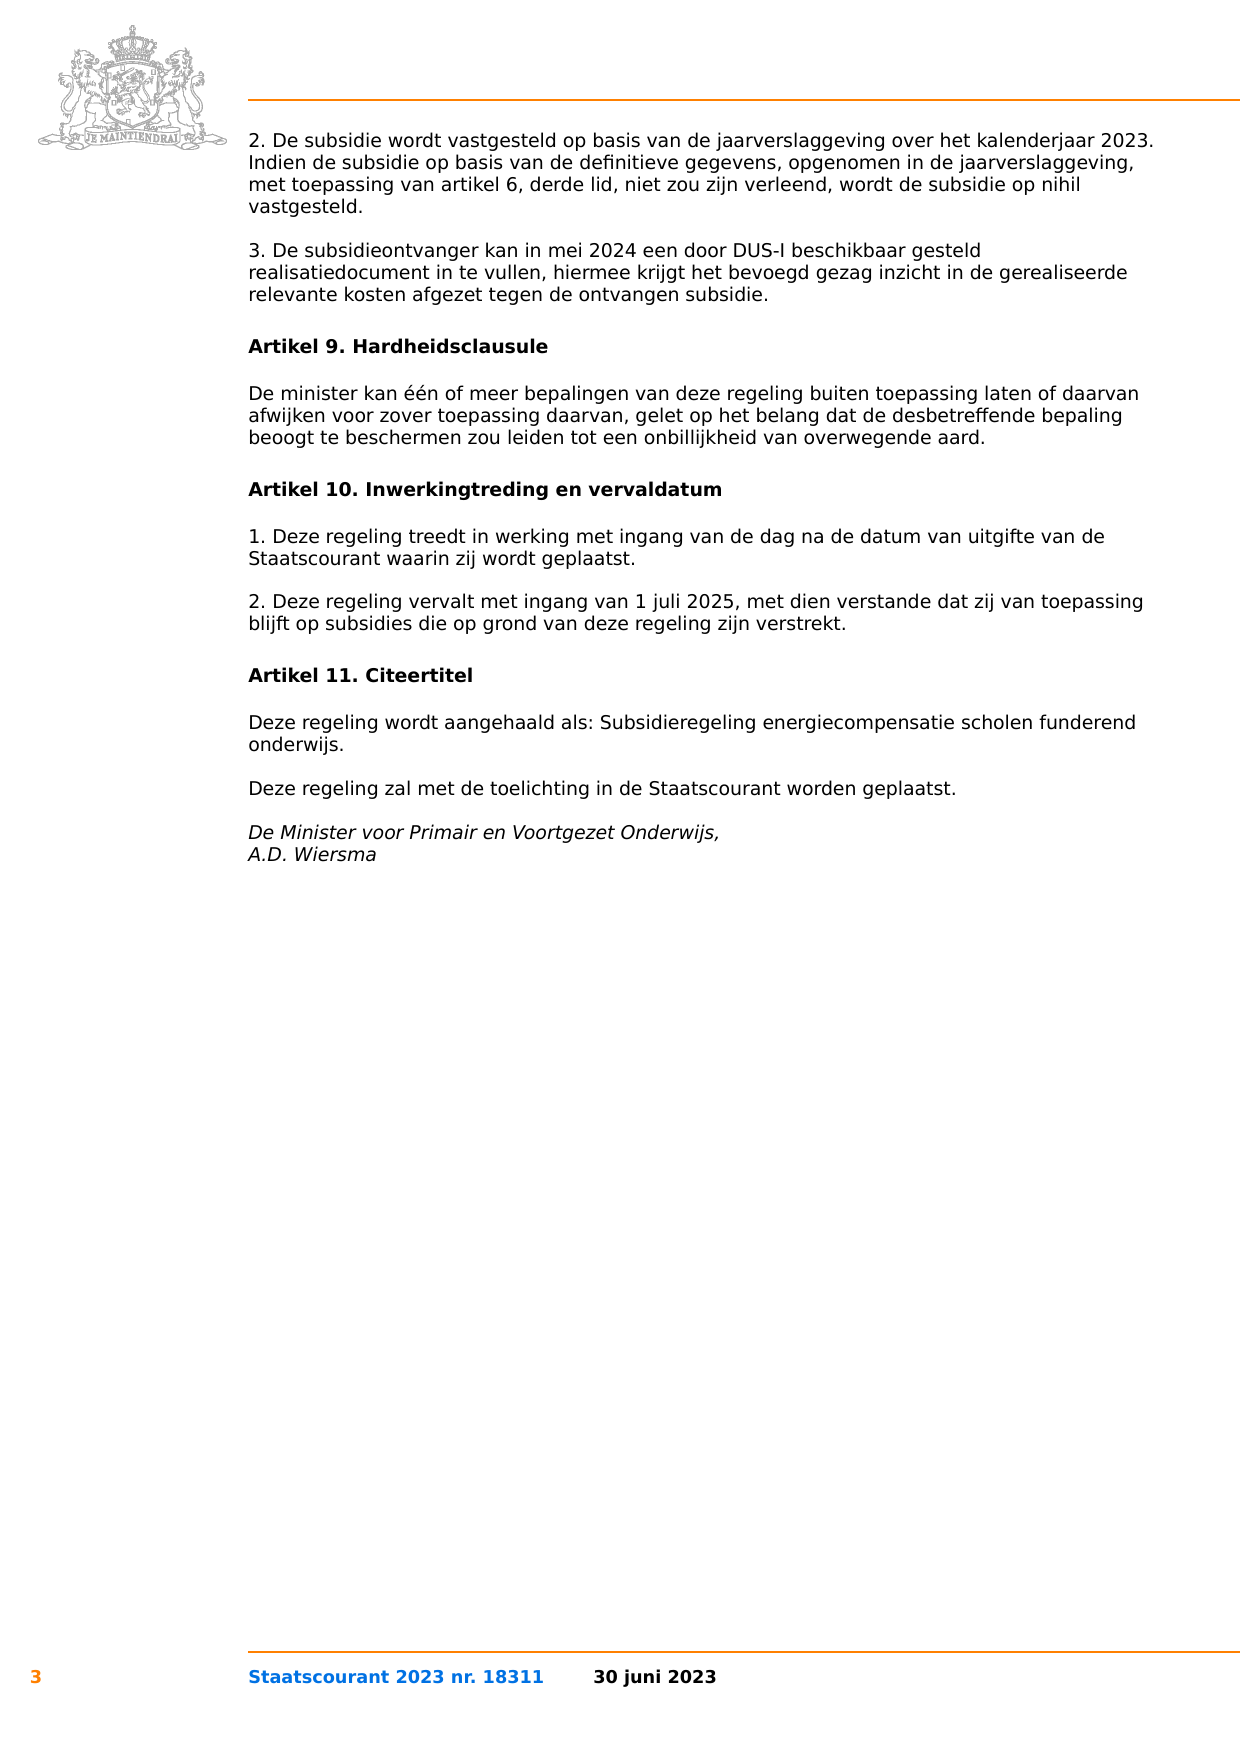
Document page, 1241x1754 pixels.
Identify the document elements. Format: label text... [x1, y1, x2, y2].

text 2. Deze regeling vervalt met ingang van 1 juli 2025, met dien verstande dat zij van toepassing blijft op subsidies die op grond van deze regeling zijn verstrekt. [248, 591, 1163, 635]
subtitle Artikel 9. Hardheidsclausule [248, 336, 1163, 358]
subtitle Artikel 11. Citeertitel [248, 665, 1163, 687]
text 1. Deze regeling treedt in werking met ingang van de dag na de datum van uitgifte van de Staatscourant waarin zij wordt geplaatst. [248, 526, 1163, 569]
text 2. De subsidie wordt vastgesteld op basis van de jaarverslaggeving over het kalenderjaar 2023. Indien de subsidie op basis van de definitieve gegevens, opgenomen in de jaarverslaggeving, met toepassing van artikel 6, derde lid, niet zou zijn verleend, wordt de subsidie op nihil vastgesteld. [248, 130, 1163, 218]
text Deze regeling zal met de toelichting in de Staatscourant worden geplaatst. [248, 778, 1163, 800]
subtitle Artikel 10. Inwerkingtreding en vervaldatum [248, 478, 1163, 501]
text 3. De subsidieontvanger kan in mei 2024 een door DUS-I beschikbaar gesteld realisatiedocument in te vullen, hiermee krijgt het bevoegd gezag inzicht in de gerealiseerde relevante kosten afgezet tegen de ontvangen subsidie. [248, 240, 1163, 306]
text Deze regeling wordt aangehaald als: Subsidieregeling energiecompensatie scholen funderend onderwijs. [248, 712, 1163, 756]
text De Minister voor Primair en Voortgezet Onderwijs, A.D. Wiersma [248, 822, 1163, 866]
picture [38, 25, 227, 150]
text De minister kan één of meer bepalingen van deze regeling buiten toepassing laten of daarvan afwijken voor zover toepassing daarvan, gelet op het belang dat de desbetreffende bepaling beoogt te beschermen zou leiden tot een onbillijkheid van overwegende aard. [248, 383, 1163, 448]
